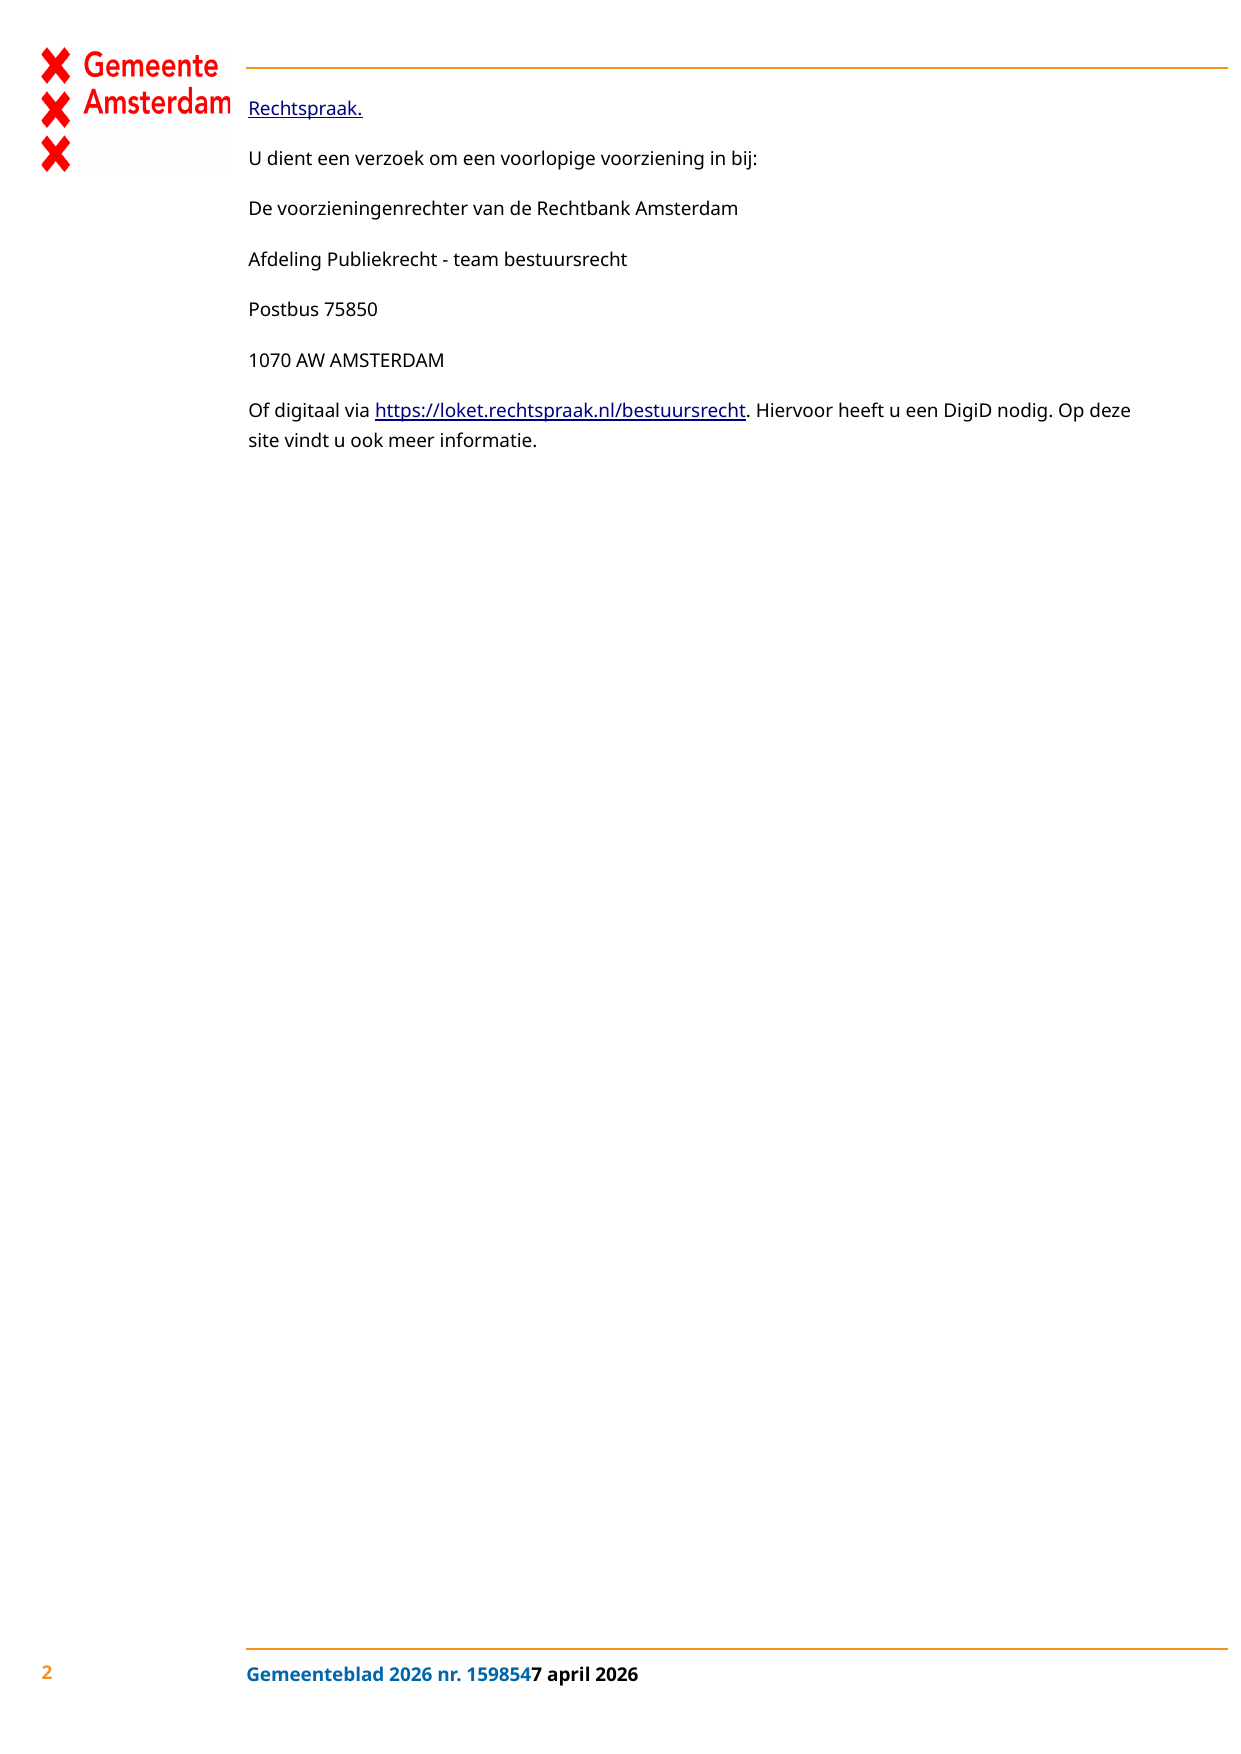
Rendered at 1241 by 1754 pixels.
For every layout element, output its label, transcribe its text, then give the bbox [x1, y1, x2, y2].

text Afdeling Publiekrecht - team bestuursrecht [248, 246, 1152, 272]
text Postbus 75850 [248, 296, 1152, 322]
text Rechtspraak. [248, 95, 1152, 121]
picture [41, 47, 231, 172]
text 1070 AW AMSTERDAM [248, 347, 1152, 373]
text De voorzieningenrechter van de Rechtbank Amsterdam [248, 196, 1152, 221]
text Of digitaal via https://loket.rechtspraak.nl/bestuursrecht. Hiervoor heeft u een DigiD nodig. Op deze site vindt u ook meer informatie. [248, 397, 1152, 453]
text U dient een verzoek om een voorlopige voorziening in bij: [248, 145, 1152, 171]
